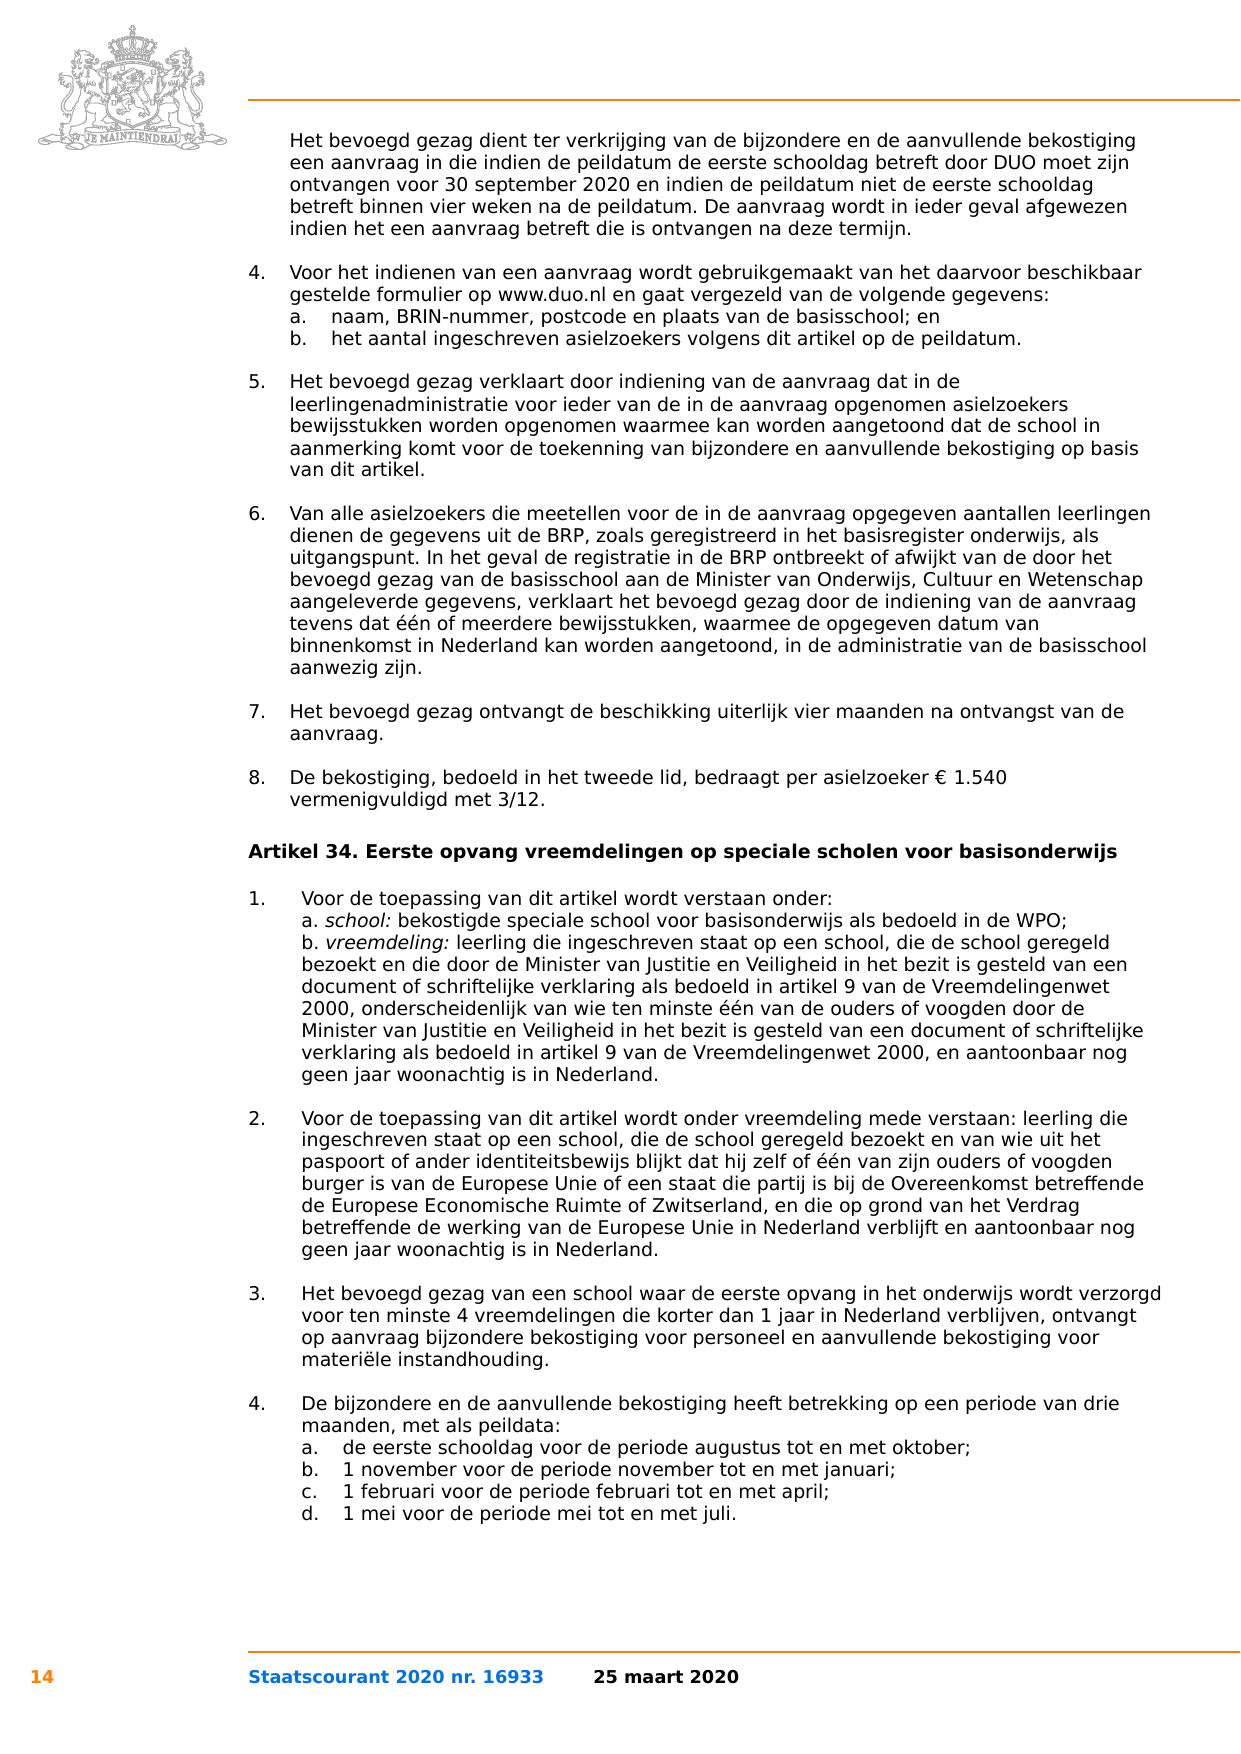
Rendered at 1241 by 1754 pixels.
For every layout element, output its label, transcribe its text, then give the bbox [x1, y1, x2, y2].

text a. de eerste schooldag voor de periode augustus tot en met oktober; [301, 1437, 1163, 1459]
subtitle Artikel 34. Eerste opvang vreemdelingen op speciale scholen voor basisonderwijs [248, 841, 1163, 863]
text c. 1 februari voor de periode februari tot en met april; [301, 1481, 1163, 1503]
text Het bevoegd gezag dient ter verkrijging van de bijzondere en de aanvullende bekostiging een aanvraag in die indien de peildatum de eerste schooldag betreft door DUO moet zijn ontvangen voor 30 september 2020 en indien de peildatum niet de eerste schooldag betreft binnen vier weken na de peildatum. De aanvraag wordt in ieder geval afgewezen indien het een aanvraag betreft die is ontvangen na deze termijn. [289, 130, 1163, 240]
text a. school: bekostigde speciale school voor basisonderwijs als bedoeld in de WPO; [301, 910, 1163, 932]
text 6. Van alle asielzoekers die meetellen voor de in de aanvraag opgegeven aantallen leerlingen dienen de gegevens uit de BRP, zoals geregistreerd in het basisregister onderwijs, als uitgangspunt. In het geval de registratie in de BRP ontbreekt of afwijkt van de door het bevoegd gezag van de basisschool aan de Minister van Onderwijs, Cultuur en Wetenschap aangeleverde gegevens, verklaart het bevoegd gezag door de indiening van de aanvraag tevens dat één of meerdere bewijsstukken, waarmee de opgegeven datum van binnenkomst in Nederland kan worden aangetoond, in de administratie van de basisschool aanwezig zijn. [248, 503, 1163, 679]
text b. vreemdeling: leerling die ingeschreven staat op een school, die de school geregeld bezoekt en die door de Minister van Justitie en Veiligheid in het bezit is gesteld van een document of schriftelijke verklaring als bedoeld in artikel 9 van de Vreemdelingenwet 2000, onderscheidenlijk van wie ten minste één van de ouders of voogden door de Minister van Justitie en Veiligheid in het bezit is gesteld van een document of schriftelijke verklaring als bedoeld in artikel 9 van de Vreemdelingenwet 2000, en aantoonbaar nog geen jaar woonachtig is in Nederland. [301, 932, 1163, 1086]
text b. 1 november voor de periode november tot en met januari; [301, 1459, 1163, 1481]
text b. het aantal ingeschreven asielzoekers volgens dit artikel op de peildatum. [289, 328, 1163, 349]
text 4. De bijzondere en de aanvullende bekostiging heeft betrekking op een periode van drie maanden, met als peildata: [248, 1393, 1163, 1437]
text 3. Het bevoegd gezag van een school waar de eerste opvang in het onderwijs wordt verzorgd voor ten minste 4 vreemdelingen die korter dan 1 jaar in Nederland verblijven, ontvangt op aanvraag bijzondere bekostiging voor personeel en aanvullende bekostiging voor materiële instandhouding. [248, 1283, 1163, 1371]
text 2. Voor de toepassing van dit artikel wordt onder vreemdeling mede verstaan: leerling die ingeschreven staat op een school, die de school geregeld bezoekt en van wie uit het paspoort of ander identiteitsbewijs blijkt dat hij zelf of één van zijn ouders of voogden burger is van de Europese Unie of een staat die partij is bij de Overeenkomst betreffende de Europese Economische Ruimte of Zwitserland, en die op grond van het Verdrag betreffende de werking van de Europese Unie in Nederland verblijft en aantoonbaar nog geen jaar woonachtig is in Nederland. [248, 1107, 1163, 1261]
text 5. Het bevoegd gezag verklaart door indiening van de aanvraag dat in de leerlingenadministratie voor ieder van de in de aanvraag opgenomen asielzoekers bewijsstukken worden opgenomen waarmee kan worden aangetoond dat de school in aanmerking komt voor de toekenning van bijzondere en aanvullende bekostiging op basis van dit artikel. [248, 371, 1163, 481]
picture [38, 25, 227, 150]
text 8. De bekostiging, bedoeld in het tweede lid, bedraagt per asielzoeker € 1.540 vermenigvuldigd met 3/12. [248, 767, 1163, 811]
text 7. Het bevoegd gezag ontvangt de beschikking uiterlijk vier maanden na ontvangst van de aanvraag. [248, 701, 1163, 745]
text a. naam, BRIN-nummer, postcode en plaats van de basisschool; en [289, 306, 1163, 328]
text 4. Voor het indienen van een aanvraag wordt gebruikgemaakt van het daarvoor beschikbaar gestelde formulier op www.duo.nl en gaat vergezeld van de volgende gegevens: [248, 262, 1163, 306]
text 1. Voor de toepassing van dit artikel wordt verstaan onder: [248, 888, 1163, 910]
text d. 1 mei voor de periode mei tot en met juli. [301, 1503, 1163, 1525]
